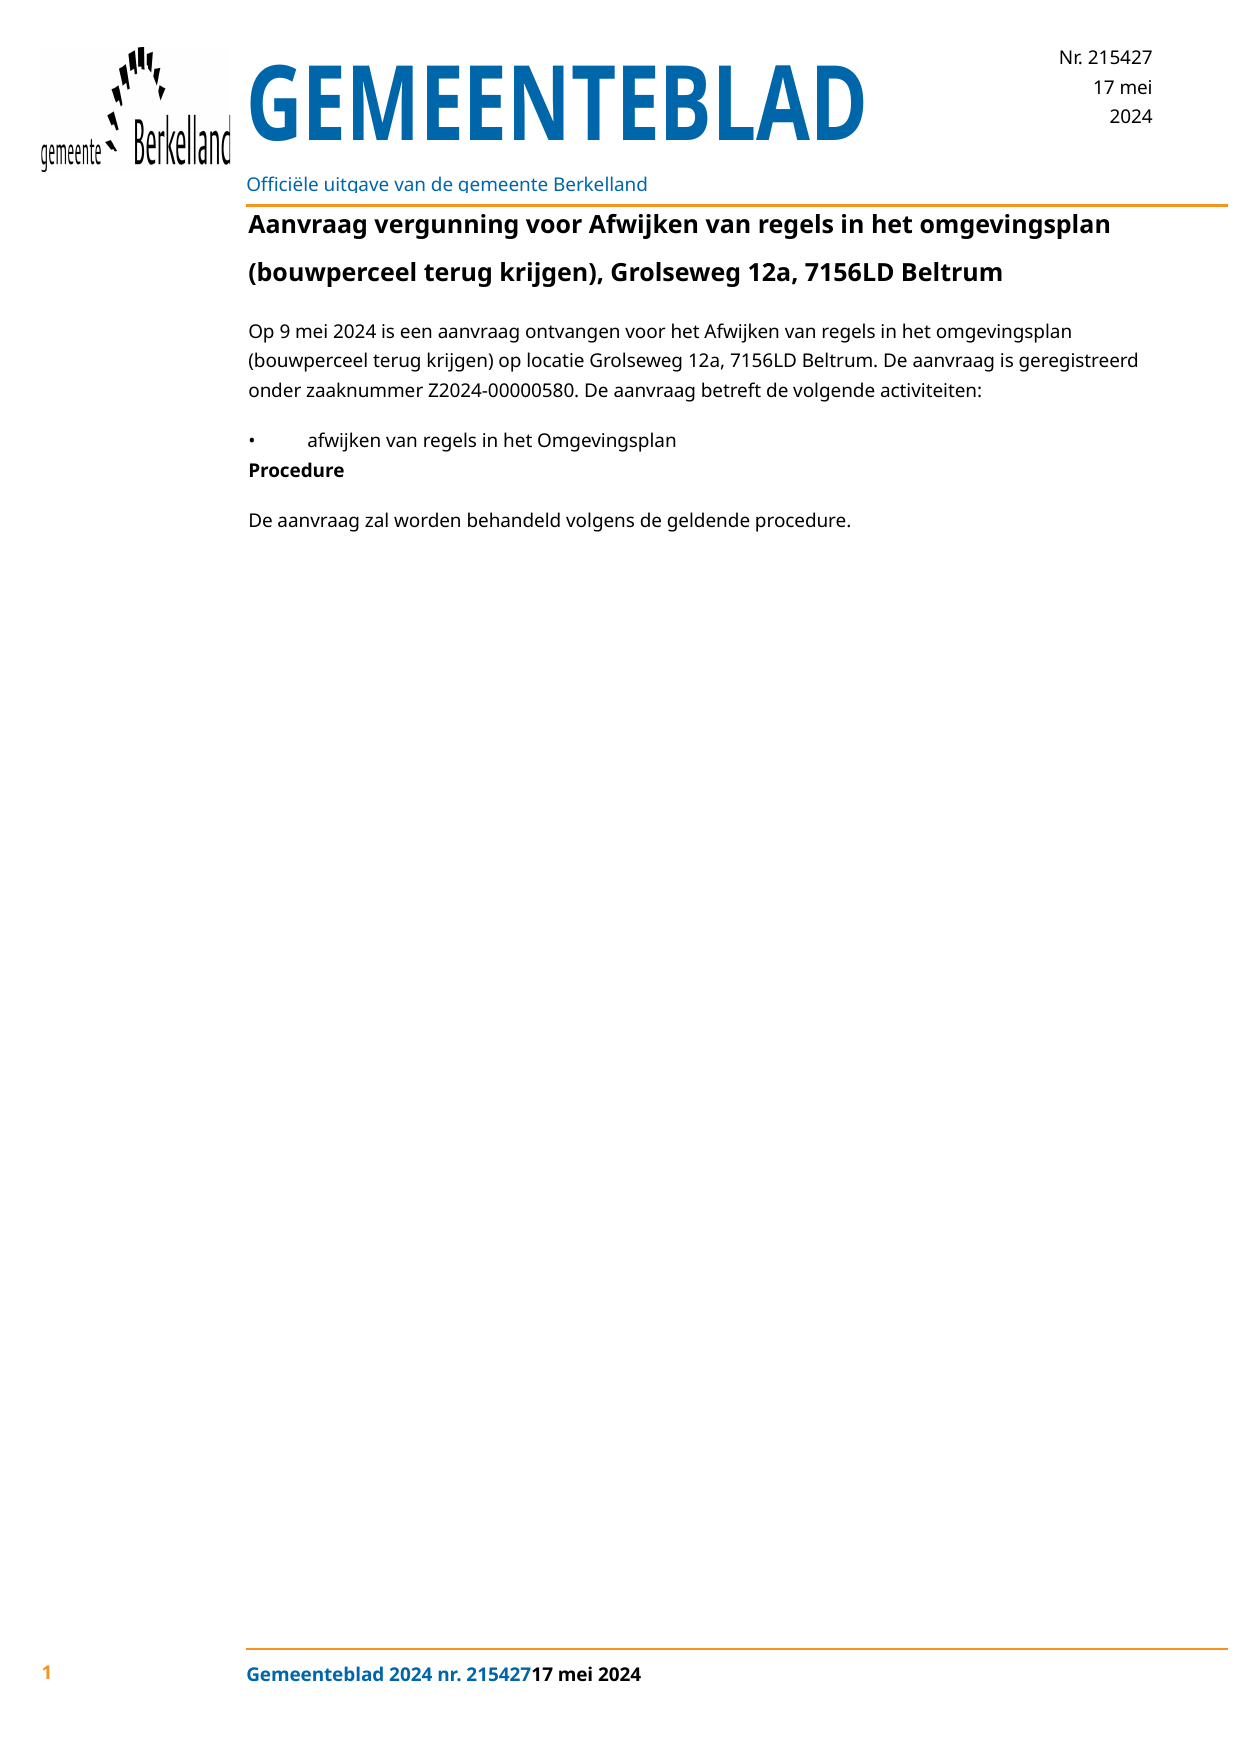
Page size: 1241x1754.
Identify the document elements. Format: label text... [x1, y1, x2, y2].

text Op 9 mei 2024 is een aanvraag ontvangen voor het Afwijken van regels in het omgevingsplan (bouwperceel terug krijgen) op locatie Grolseweg 12a, 7156LD Beltrum. De aanvraag is geregistreerd onder zaaknummer Z2024-00000580. De aanvraag betreft de volgende activiteiten: [248, 318, 1152, 403]
text Procedure [248, 457, 1152, 483]
picture [41, 47, 231, 172]
text De aanvraag zal worden behandeld volgens de geldende procedure. [248, 507, 1152, 533]
list afwijken van regels in het Omgevingsplan [248, 427, 1152, 453]
text Aanvraag vergunning voor Afwijken van regels in het omgevingsplan (bouwperceel terug krijgen), Grolseweg 12a, 7156LD Beltrum [248, 207, 1152, 288]
